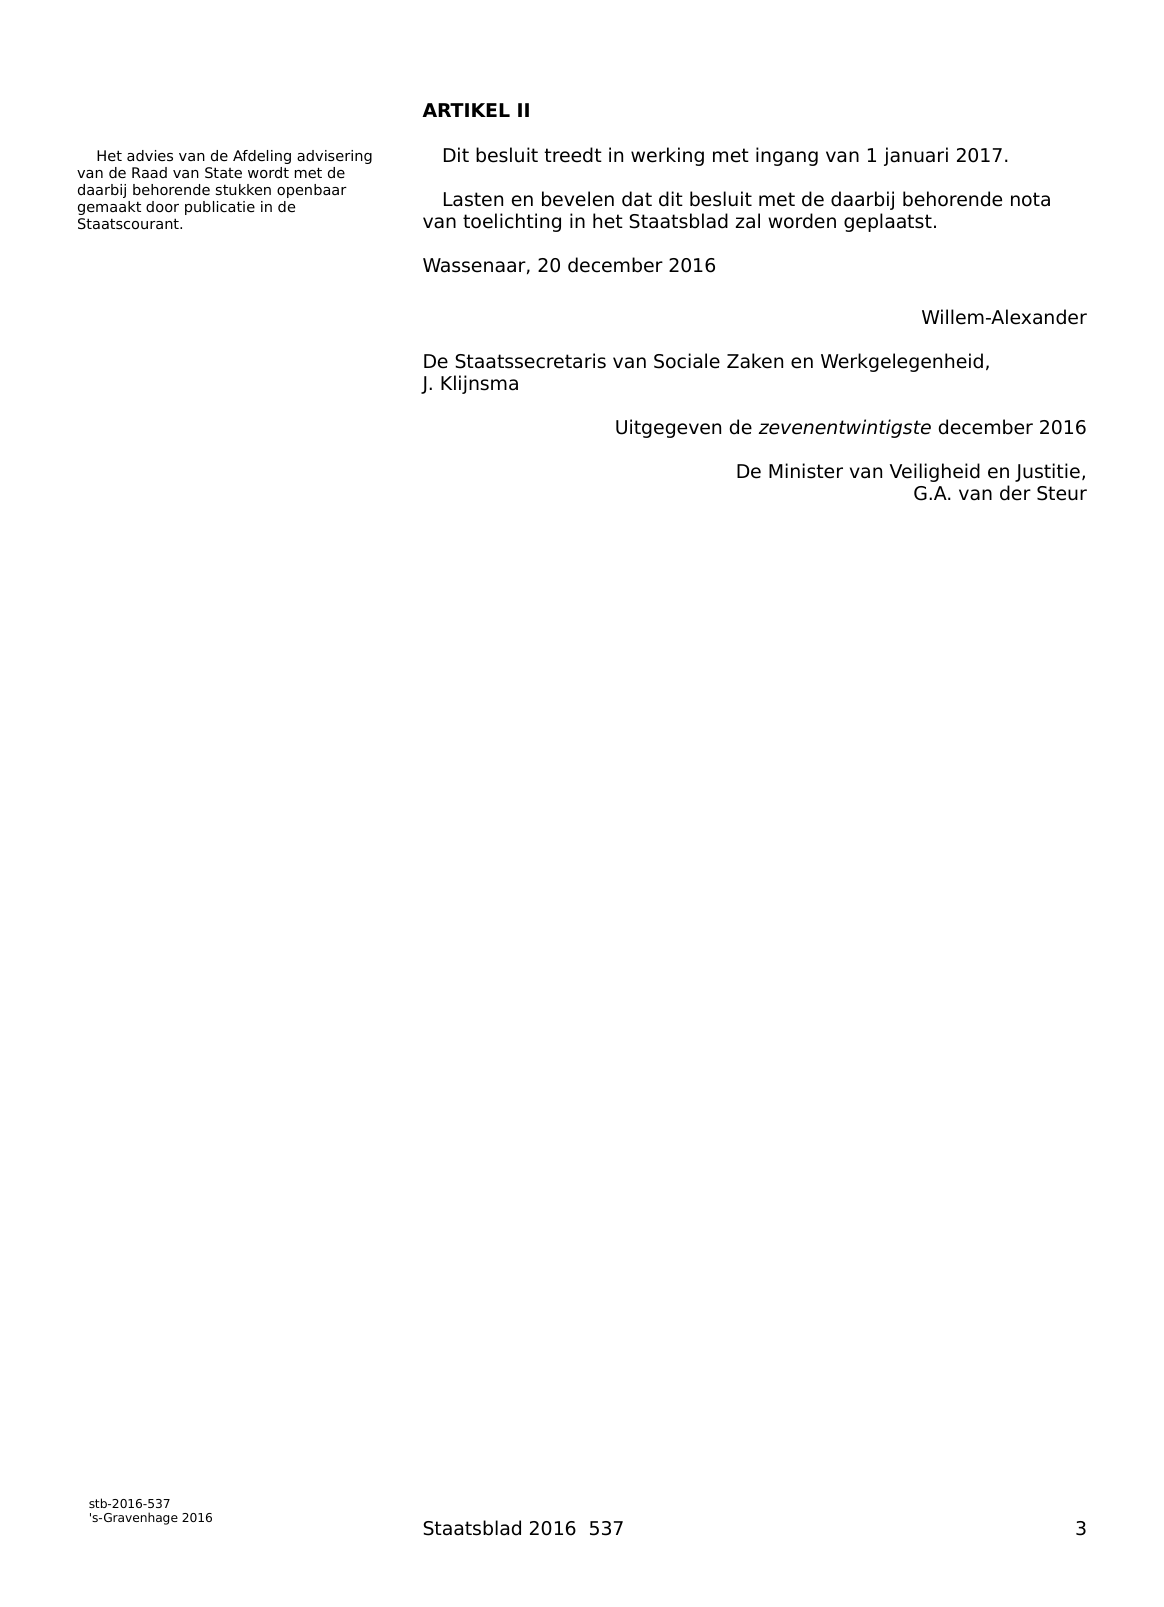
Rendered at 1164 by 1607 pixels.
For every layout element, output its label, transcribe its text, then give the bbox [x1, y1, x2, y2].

text De Staatssecretaris van Sociale Zaken en Werkgelegenheid, J. Klijnsma [422, 351, 1087, 395]
text 's-Gravenhage 2016 [88, 1511, 323, 1525]
text Wassenaar, 20 december 2016 [422, 255, 1087, 277]
text Lasten en bevelen dat dit besluit met de daarbij behorende nota van toelichting in het Staatsblad zal worden geplaatst. [422, 189, 1087, 233]
text Willem-Alexander [422, 307, 1087, 329]
text De Minister van Veiligheid en Justitie, G.A. van der Steur [422, 461, 1087, 505]
subtitle ARTIKEL II [422, 100, 1087, 122]
text Uitgegeven de zevenentwintigste december 2016 [422, 417, 1087, 439]
text stb-2016-537 [88, 1497, 323, 1511]
text Het advies van de Afdeling advisering van de Raad van State wordt met de daarbij behorende stukken openbaar gemaakt door publicatie in de Staatscourant. [77, 148, 396, 233]
text Dit besluit treedt in werking met ingang van 1 januari 2017. [422, 144, 1087, 167]
